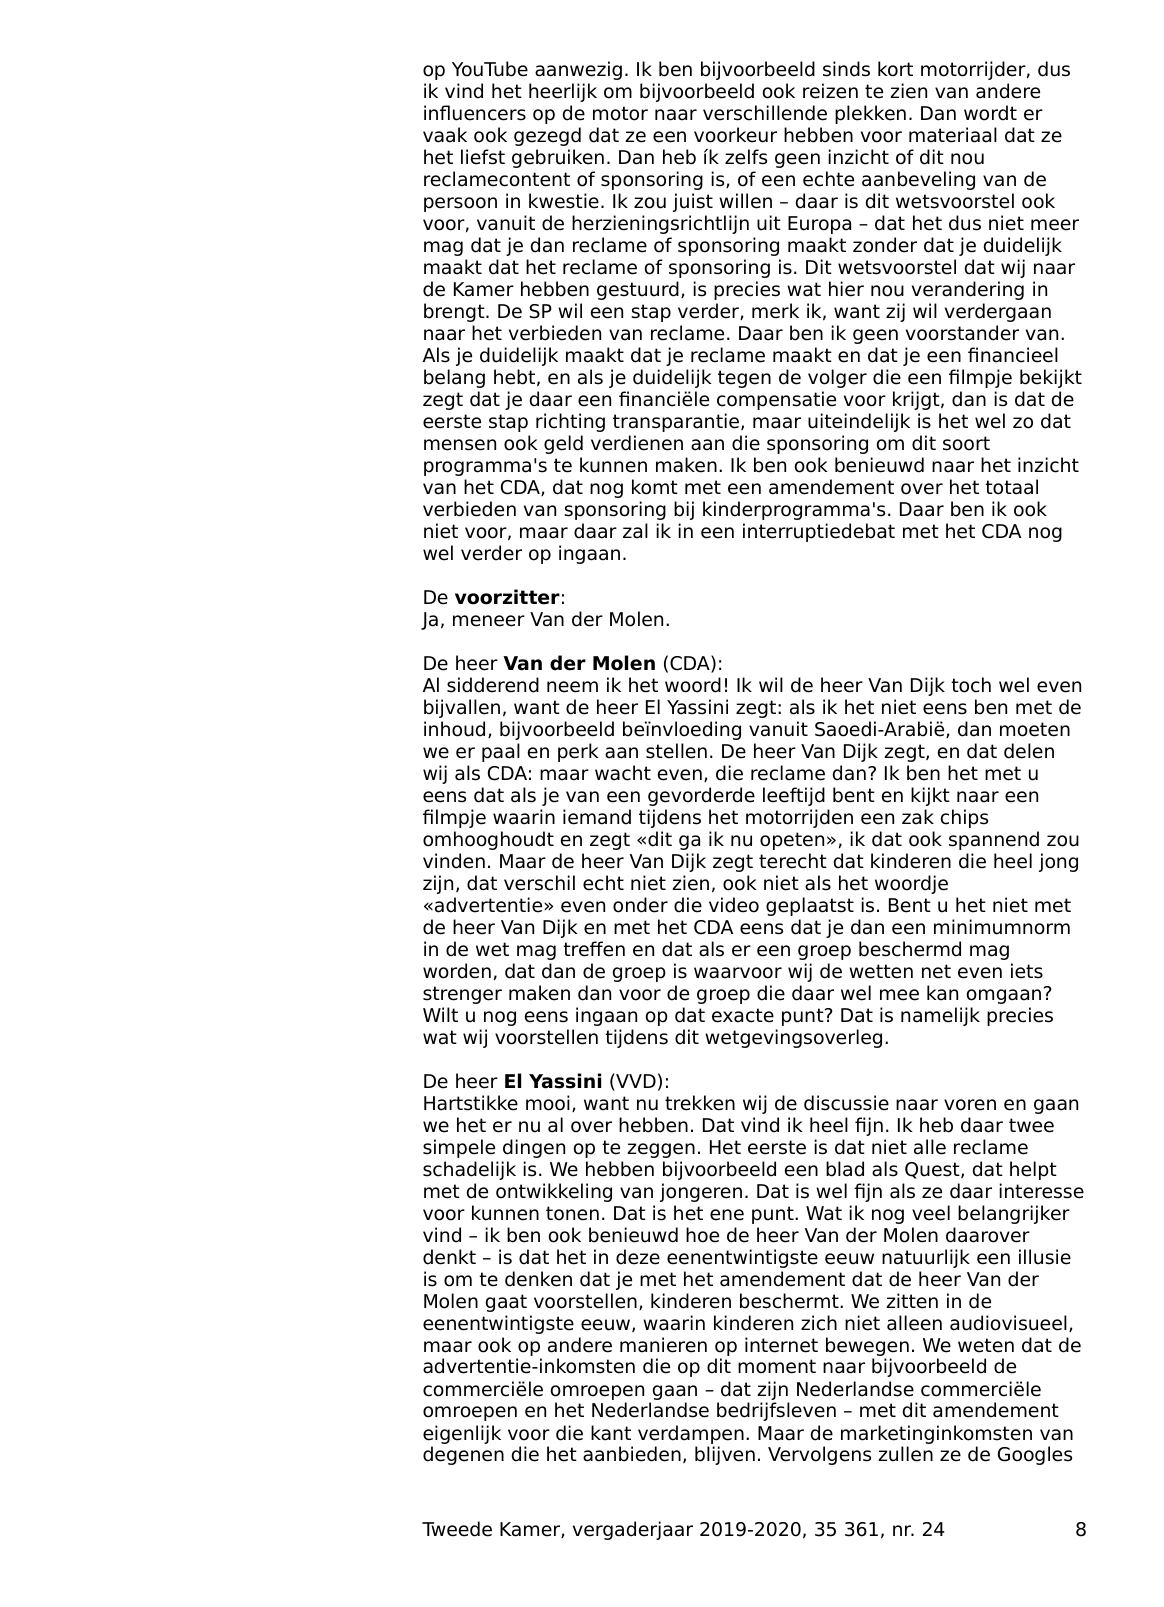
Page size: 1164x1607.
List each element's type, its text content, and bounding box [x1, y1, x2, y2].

text Hartstikke mooi, want nu trekken wij de discussie naar voren en gaan we het er nu al over hebben. Dat vind ik heel fijn. Ik heb daar twee simpele dingen op te zeggen. Het eerste is dat niet alle reclame schadelijk is. We hebben bijvoorbeeld een blad als Quest, dat helpt met de ontwikkeling van jongeren. Dat is wel fijn als ze daar interesse voor kunnen tonen. Dat is het ene punt. Wat ik nog veel belangrijker vind – ik ben ook benieuwd hoe de heer Van der Molen daarover denkt – is dat het in deze eenentwintigste eeuw natuurlijk een illusie is om te denken dat je met het amendement dat de heer Van der Molen gaat voorstellen, kinderen beschermt. We zitten in de eenentwintigste eeuw, waarin kinderen zich niet alleen audiovisueel, maar ook op andere manieren op internet bewegen. We weten dat de advertentie-inkomsten die op dit moment naar bijvoorbeeld de commerciële omroepen gaan – dat zijn Nederlandse commerciële omroepen en het Nederlandse bedrijfsleven – met dit amendement eigenlijk voor die kant verdampen. Maar de marketinginkomsten van degenen die het aanbieden, blijven. Vervolgens zullen ze de Googles [422, 1093, 1087, 1466]
text De voorzitter: [422, 587, 1087, 609]
text De heer El Yassini (VVD): [422, 1071, 1087, 1093]
text De heer Van der Molen (CDA): [422, 653, 1087, 675]
text Al sidderend neem ik het woord! Ik wil de heer Van Dijk toch wel even bijvallen, want de heer El Yassini zegt: als ik het niet eens ben met de inhoud, bijvoorbeeld beïnvloeding vanuit Saoedi-Arabië, dan moeten we er paal en perk aan stellen. De heer Van Dijk zegt, en dat delen wij als CDA: maar wacht even, die reclame dan? Ik ben het met u eens dat als je van een gevorderde leeftijd bent en kijkt naar een filmpje waarin iemand tijdens het motorrijden een zak chips omhooghoudt en zegt «dit ga ik nu opeten», ik dat ook spannend zou vinden. Maar de heer Van Dijk zegt terecht dat kinderen die heel jong zijn, dat verschil echt niet zien, ook niet als het woordje «advertentie» even onder die video geplaatst is. Bent u het niet met de heer Van Dijk en met het CDA eens dat je dan een minimumnorm in de wet mag treffen en dat als er een groep beschermd mag worden, dat dan de groep is waarvoor wij de wetten net even iets strenger maken dan voor de groep die daar wel mee kan omgaan? Wilt u nog eens ingaan op dat exacte punt? Dat is namelijk precies wat wij voorstellen tijdens dit wetgevingsoverleg. [422, 675, 1087, 1048]
text Ja, meneer Van der Molen. [422, 609, 1087, 631]
text op YouTube aanwezig. Ik ben bijvoorbeeld sinds kort motorrijder, dus ik vind het heerlijk om bijvoorbeeld ook reizen te zien van andere influencers op de motor naar verschillende plekken. Dan wordt er vaak ook gezegd dat ze een voorkeur hebben voor materiaal dat ze het liefst gebruiken. Dan heb ík zelfs geen inzicht of dit nou reclamecontent of sponsoring is, of een echte aanbeveling van de persoon in kwestie. Ik zou juist willen – daar is dit wetsvoorstel ook voor, vanuit de herzieningsrichtlijn uit Europa – dat het dus niet meer mag dat je dan reclame of sponsoring maakt zonder dat je duidelijk maakt dat het reclame of sponsoring is. Dit wetsvoorstel dat wij naar de Kamer hebben gestuurd, is precies wat hier nou verandering in brengt. De SP wil een stap verder, merk ik, want zij wil verdergaan naar het verbieden van reclame. Daar ben ik geen voorstander van. Als je duidelijk maakt dat je reclame maakt en dat je een financieel belang hebt, en als je duidelijk tegen de volger die een filmpje bekijkt zegt dat je daar een financiële compensatie voor krijgt, dan is dat de eerste stap richting transparantie, maar uiteindelijk is het wel zo dat mensen ook geld verdienen aan die sponsoring om dit soort programma's te kunnen maken. Ik ben ook benieuwd naar het inzicht van het CDA, dat nog komt met een amendement over het totaal verbieden van sponsoring bij kinderprogramma's. Daar ben ik ook niet voor, maar daar zal ik in een interruptiedebat met het CDA nog wel verder op ingaan. [422, 59, 1087, 564]
